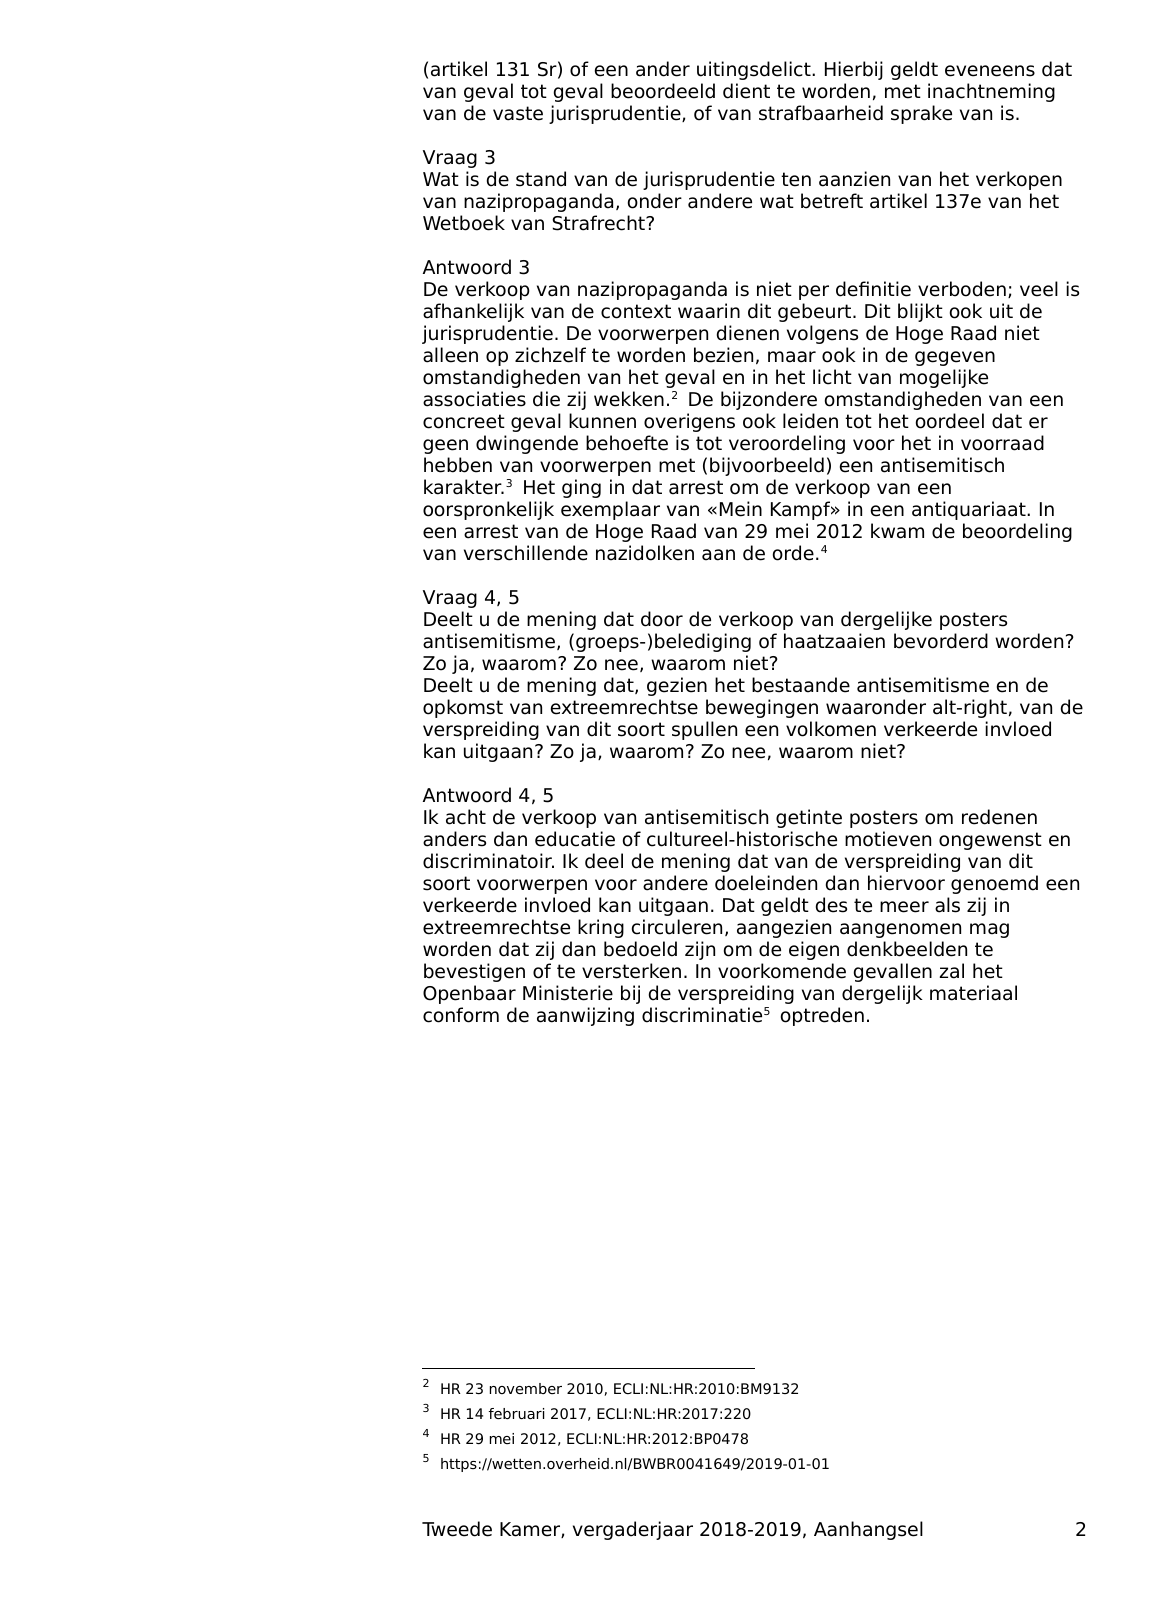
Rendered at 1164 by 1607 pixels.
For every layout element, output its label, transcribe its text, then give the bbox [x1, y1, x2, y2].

text Vraag 4, 5 [422, 587, 1087, 609]
text HR 14 februari 2017, ECLI:NL:HR:2017:220 [422, 1402, 1087, 1424]
text Ik acht de verkoop van antisemitisch getinte posters om redenen anders dan educatie of cultureel-historische motieven ongewenst en discriminatoir. Ik deel de mening dat van de verspreiding van dit soort voorwerpen voor andere doeleinden dan hiervoor genoemd een verkeerde invloed kan uitgaan. Dat geldt des te meer als zij in extreemrechtse kring circuleren, aangezien aangenomen mag worden dat zij dan bedoeld zijn om de eigen denkbeelden te bevestigen of te versterken. In voorkomende gevallen zal het Openbaar Ministerie bij de verspreiding van dergelijk materiaal conform de aanwijzing discriminatie optreden. [422, 807, 1087, 1027]
text https://wetten.overheid.nl/BWBR0041649/2019-01-01 [422, 1452, 1087, 1474]
text (artikel 131 Sr) of een ander uitingsdelict. Hierbij geldt eveneens dat van geval tot geval beoordeeld dient te worden, met inachtneming van de vaste jurisprudentie, of van strafbaarheid sprake van is. [422, 59, 1087, 125]
text Vraag 3 [422, 147, 1087, 169]
text Antwoord 4, 5 [422, 785, 1087, 807]
text HR 29 mei 2012, ECLI:NL:HR:2012:BP0478 [422, 1427, 1087, 1449]
text Wat is de stand van de jurisprudentie ten aanzien van het verkopen van nazipropaganda, onder andere wat betreft artikel 137e van het Wetboek van Strafrecht? [422, 169, 1087, 235]
text De verkoop van nazipropaganda is niet per definitie verboden; veel is afhankelijk van de context waarin dit gebeurt. Dit blijkt ook uit de jurisprudentie. De voorwerpen dienen volgens de Hoge Raad niet alleen op zichzelf te worden bezien, maar ook in de gegeven omstandigheden van het geval en in het licht van mogelijke associaties die zij wekken. De bijzondere omstandigheden van een concreet geval kunnen overigens ook leiden tot het oordeel dat er geen dwingende behoefte is tot veroordeling voor het in voorraad hebben van voorwerpen met (bijvoorbeeld) een antisemitisch karakter. Het ging in dat arrest om de verkoop van een oorspronkelijk exemplaar van «Mein Kampf» in een antiquariaat. In een arrest van de Hoge Raad van 29 mei 2012 kwam de beoordeling van verschillende nazidolken aan de orde. [422, 279, 1087, 565]
text Deelt u de mening dat door de verkoop van dergelijke posters antisemitisme, (groeps-)belediging of haatzaaien bevorderd worden? Zo ja, waarom? Zo nee, waarom niet? [422, 609, 1087, 675]
text HR 23 november 2010, ECLI:NL:HR:2010:BM9132 [422, 1377, 1087, 1399]
text Antwoord 3 [422, 257, 1087, 279]
text Deelt u de mening dat, gezien het bestaande antisemitisme en de opkomst van extreemrechtse bewegingen waaronder alt-right, van de verspreiding van dit soort spullen een volkomen verkeerde invloed kan uitgaan? Zo ja, waarom? Zo nee, waarom niet? [422, 675, 1087, 763]
